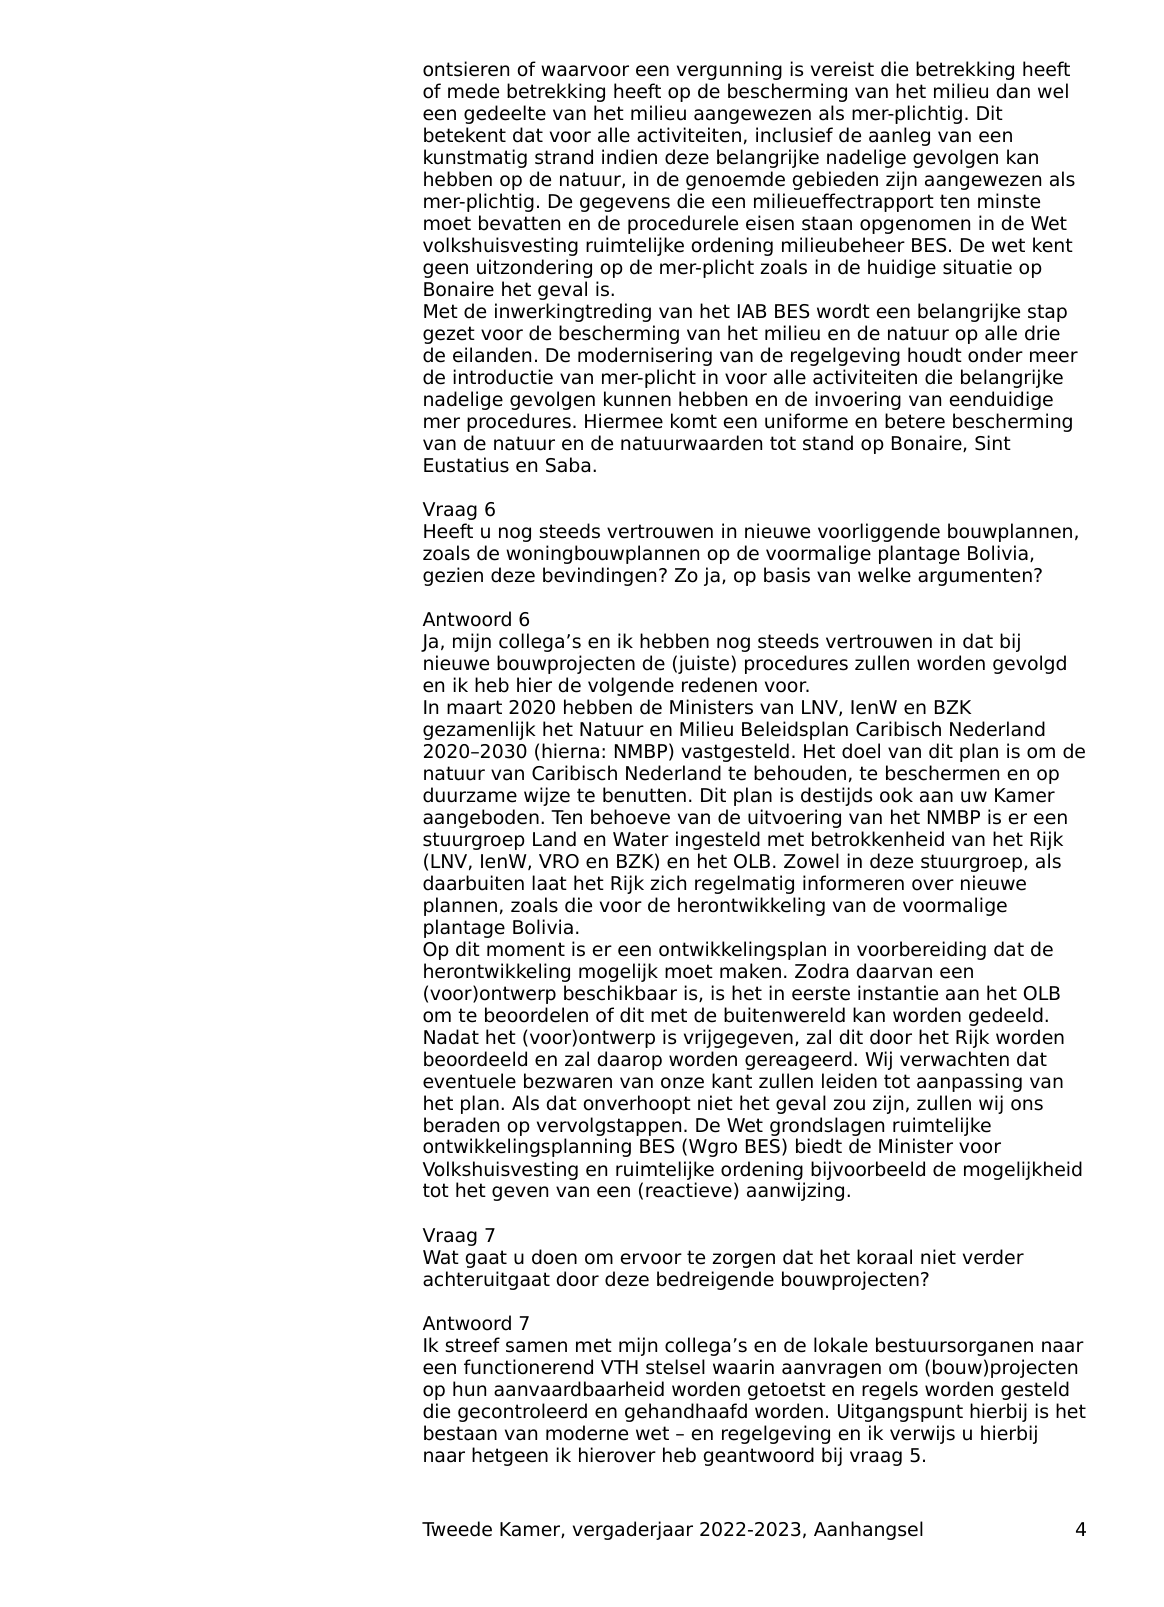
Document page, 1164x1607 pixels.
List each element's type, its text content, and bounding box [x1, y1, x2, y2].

text Antwoord 6 [422, 609, 1087, 631]
text Antwoord 7 [422, 1313, 1087, 1335]
text Met de inwerkingtreding van het IAB BES wordt een belangrijke stap gezet voor de bescherming van het milieu en de natuur op alle drie de eilanden. De modernisering van de regelgeving houdt onder meer de introductie van mer-plicht in voor alle activiteiten die belangrijke nadelige gevolgen kunnen hebben en de invoering van eenduidige mer procedures. Hiermee komt een uniforme en betere bescherming van de natuur en de natuurwaarden tot stand op Bonaire, Sint Eustatius en Saba. [422, 301, 1087, 477]
text Ja, mijn collega’s en ik hebben nog steeds vertrouwen in dat bij nieuwe bouwprojecten de (juiste) procedures zullen worden gevolgd en ik heb hier de volgende redenen voor. [422, 631, 1087, 697]
text Op dit moment is er een ontwikkelingsplan in voorbereiding dat de herontwikkeling mogelijk moet maken. Zodra daarvan een (voor)ontwerp beschikbaar is, is het in eerste instantie aan het OLB om te beoordelen of dit met de buitenwereld kan worden gedeeld. Nadat het (voor)ontwerp is vrijgegeven, zal dit door het Rijk worden beoordeeld en zal daarop worden gereageerd. Wij verwachten dat eventuele bezwaren van onze kant zullen leiden tot aanpassing van het plan. Als dat onverhoopt niet het geval zou zijn, zullen wij ons beraden op vervolgstappen. De Wet grondslagen ruimtelijke ontwikkelingsplanning BES (Wgro BES) biedt de Minister voor Volkshuisvesting en ruimtelijke ordening bijvoorbeeld de mogelijkheid tot het geven van een (reactieve) aanwijzing. [422, 939, 1087, 1202]
text Vraag 6 [422, 499, 1087, 521]
text In maart 2020 hebben de Ministers van LNV, IenW en BZK gezamenlijk het Natuur en Milieu Beleidsplan Caribisch Nederland 2020–2030 (hierna: NMBP) vastgesteld. Het doel van dit plan is om de natuur van Caribisch Nederland te behouden, te beschermen en op duurzame wijze te benutten. Dit plan is destijds ook aan uw Kamer aangeboden. Ten behoeve van de uitvoering van het NMBP is er een stuurgroep Land en Water ingesteld met betrokkenheid van het Rijk (LNV, IenW, VRO en BZK) en het OLB. Zowel in deze stuurgroep, als daarbuiten laat het Rijk zich regelmatig informeren over nieuwe plannen, zoals die voor de herontwikkeling van de voormalige plantage Bolivia. [422, 697, 1087, 939]
text Ik streef samen met mijn collega’s en de lokale bestuursorganen naar een functionerend VTH stelsel waarin aanvragen om (bouw)projecten op hun aanvaardbaarheid worden getoetst en regels worden gesteld die gecontroleerd en gehandhaafd worden. Uitgangspunt hierbij is het bestaan van moderne wet – en regelgeving en ik verwijs u hierbij naar hetgeen ik hierover heb geantwoord bij vraag 5. [422, 1335, 1087, 1467]
text Heeft u nog steeds vertrouwen in nieuwe voorliggende bouwplannen, zoals de woningbouwplannen op de voormalige plantage Bolivia, gezien deze bevindingen? Zo ja, op basis van welke argumenten? [422, 521, 1087, 587]
text Vraag 7 [422, 1224, 1087, 1247]
text Wat gaat u doen om ervoor te zorgen dat het koraal niet verder achteruitgaat door deze bedreigende bouwprojecten? [422, 1247, 1087, 1291]
text ontsieren of waarvoor een vergunning is vereist die betrekking heeft of mede betrekking heeft op de bescherming van het milieu dan wel een gedeelte van het milieu aangewezen als mer-plichtig. Dit betekent dat voor alle activiteiten, inclusief de aanleg van een kunstmatig strand indien deze belangrijke nadelige gevolgen kan hebben op de natuur, in de genoemde gebieden zijn aangewezen als mer-plichtig. De gegevens die een milieueffectrapport ten minste moet bevatten en de procedurele eisen staan opgenomen in de Wet volkshuisvesting ruimtelijke ordening milieubeheer BES. De wet kent geen uitzondering op de mer-plicht zoals in de huidige situatie op Bonaire het geval is. [422, 59, 1087, 301]
